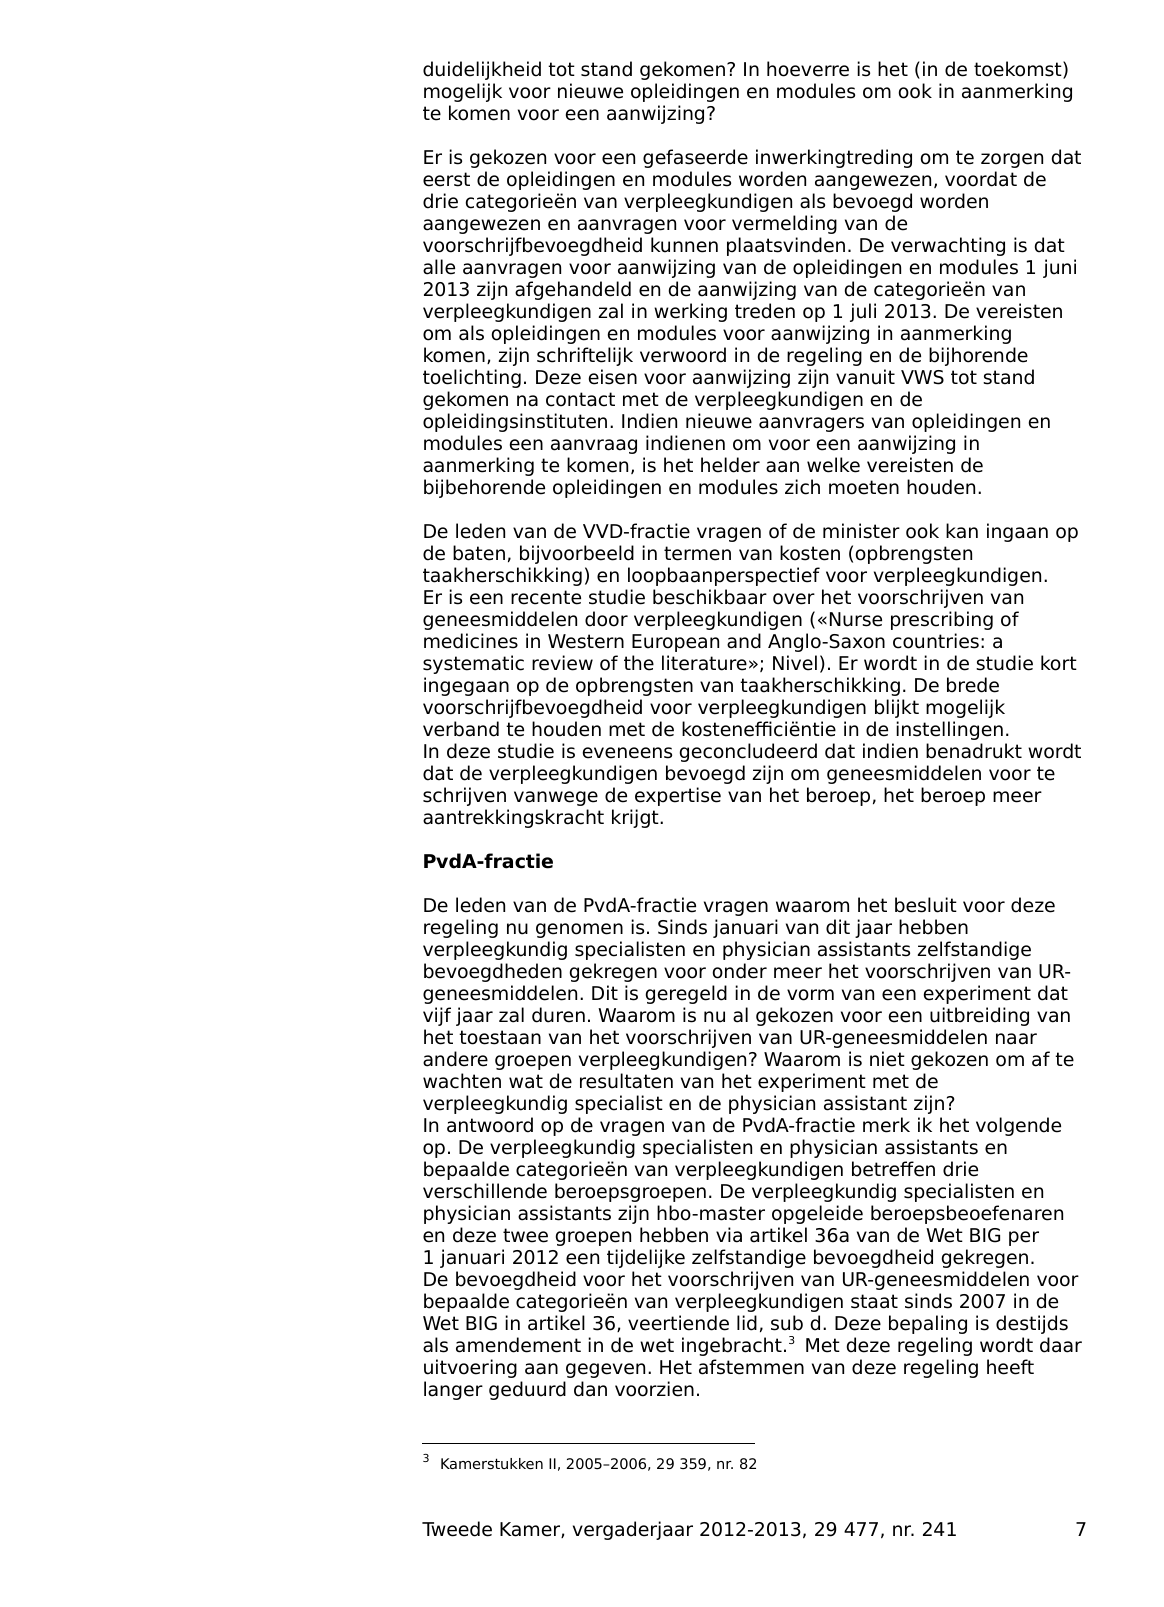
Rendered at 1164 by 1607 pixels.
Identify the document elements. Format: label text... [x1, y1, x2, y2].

text Er is een recente studie beschikbaar over het voorschrijven van geneesmiddelen door verpleegkundigen («Nurse prescribing of medicines in Western European and Anglo-Saxon countries: a systematic review of the literature»; Nivel). Er wordt in de studie kort ingegaan op de opbrengsten van taakherschikking. De brede voorschrijfbevoegdheid voor verpleegkundigen blijkt mogelijk verband te houden met de kostenefficiëntie in de instellingen. [422, 587, 1087, 741]
text Er is gekozen voor een gefaseerde inwerkingtreding om te zorgen dat eerst de opleidingen en modules worden aangewezen, voordat de drie categorieën van verpleegkundigen als bevoegd worden aangewezen en aanvragen voor vermelding van de voorschrijfbevoegdheid kunnen plaatsvinden. De verwachting is dat alle aanvragen voor aanwijzing van de opleidingen en modules 1 juni 2013 zijn afgehandeld en de aanwijzing van de categorieën van verpleegkundigen zal in werking treden op 1 juli 2013. De vereisten om als opleidingen en modules voor aanwijzing in aanmerking komen, zijn schriftelijk verwoord in de regeling en de bijhorende toelichting. Deze eisen voor aanwijzing zijn vanuit VWS tot stand gekomen na contact met de verpleegkundigen en de opleidingsinstituten. Indien nieuwe aanvragers van opleidingen en modules een aanvraag indienen om voor een aanwijzing in aanmerking te komen, is het helder aan welke vereisten de bijbehorende opleidingen en modules zich moeten houden. [422, 147, 1087, 499]
subtitle PvdA-fractie [422, 851, 1087, 873]
text In antwoord op de vragen van de PvdA-fractie merk ik het volgende op. De verpleegkundig specialisten en physician assistants en bepaalde categorieën van verpleegkundigen betreffen drie verschillende beroepsgroepen. De verpleegkundig specialisten en physician assistants zijn hbo-master opgeleide beroepsbeoefenaren en deze twee groepen hebben via artikel 36a van de Wet BIG per 1 januari 2012 een tijdelijke zelfstandige bevoegdheid gekregen. [422, 1115, 1087, 1269]
text In deze studie is eveneens geconcludeerd dat indien benadrukt wordt dat de verpleegkundigen bevoegd zijn om geneesmiddelen voor te schrijven vanwege de expertise van het beroep, het beroep meer aantrekkingskracht krijgt. [422, 741, 1087, 829]
text Kamerstukken II, 2005–2006, 29 359, nr. 82 [422, 1452, 1087, 1474]
text duidelijkheid tot stand gekomen? In hoeverre is het (in de toekomst) mogelijk voor nieuwe opleidingen en modules om ook in aanmerking te komen voor een aanwijzing? [422, 59, 1087, 125]
text De bevoegdheid voor het voorschrijven van UR-geneesmiddelen voor bepaalde categorieën van verpleegkundigen staat sinds 2007 in de Wet BIG in artikel 36, veertiende lid, sub d. Deze bepaling is destijds als amendement in de wet ingebracht. Met deze regeling wordt daar uitvoering aan gegeven. Het afstemmen van deze regeling heeft langer geduurd dan voorzien. [422, 1269, 1087, 1401]
text De leden van de VVD-fractie vragen of de minister ook kan ingaan op de baten, bijvoorbeeld in termen van kosten (opbrengsten taakherschikking) en loopbaanperspectief voor verpleegkundigen. [422, 521, 1087, 587]
text De leden van de PvdA-fractie vragen waarom het besluit voor deze regeling nu genomen is. Sinds januari van dit jaar hebben verpleegkundig specialisten en physician assistants zelfstandige bevoegdheden gekregen voor onder meer het voorschrijven van UR-geneesmiddelen. Dit is geregeld in de vorm van een experiment dat vijf jaar zal duren. Waarom is nu al gekozen voor een uitbreiding van het toestaan van het voorschrijven van UR-geneesmiddelen naar andere groepen verpleegkundigen? Waarom is niet gekozen om af te wachten wat de resultaten van het experiment met de verpleegkundig specialist en de physician assistant zijn? [422, 895, 1087, 1115]
